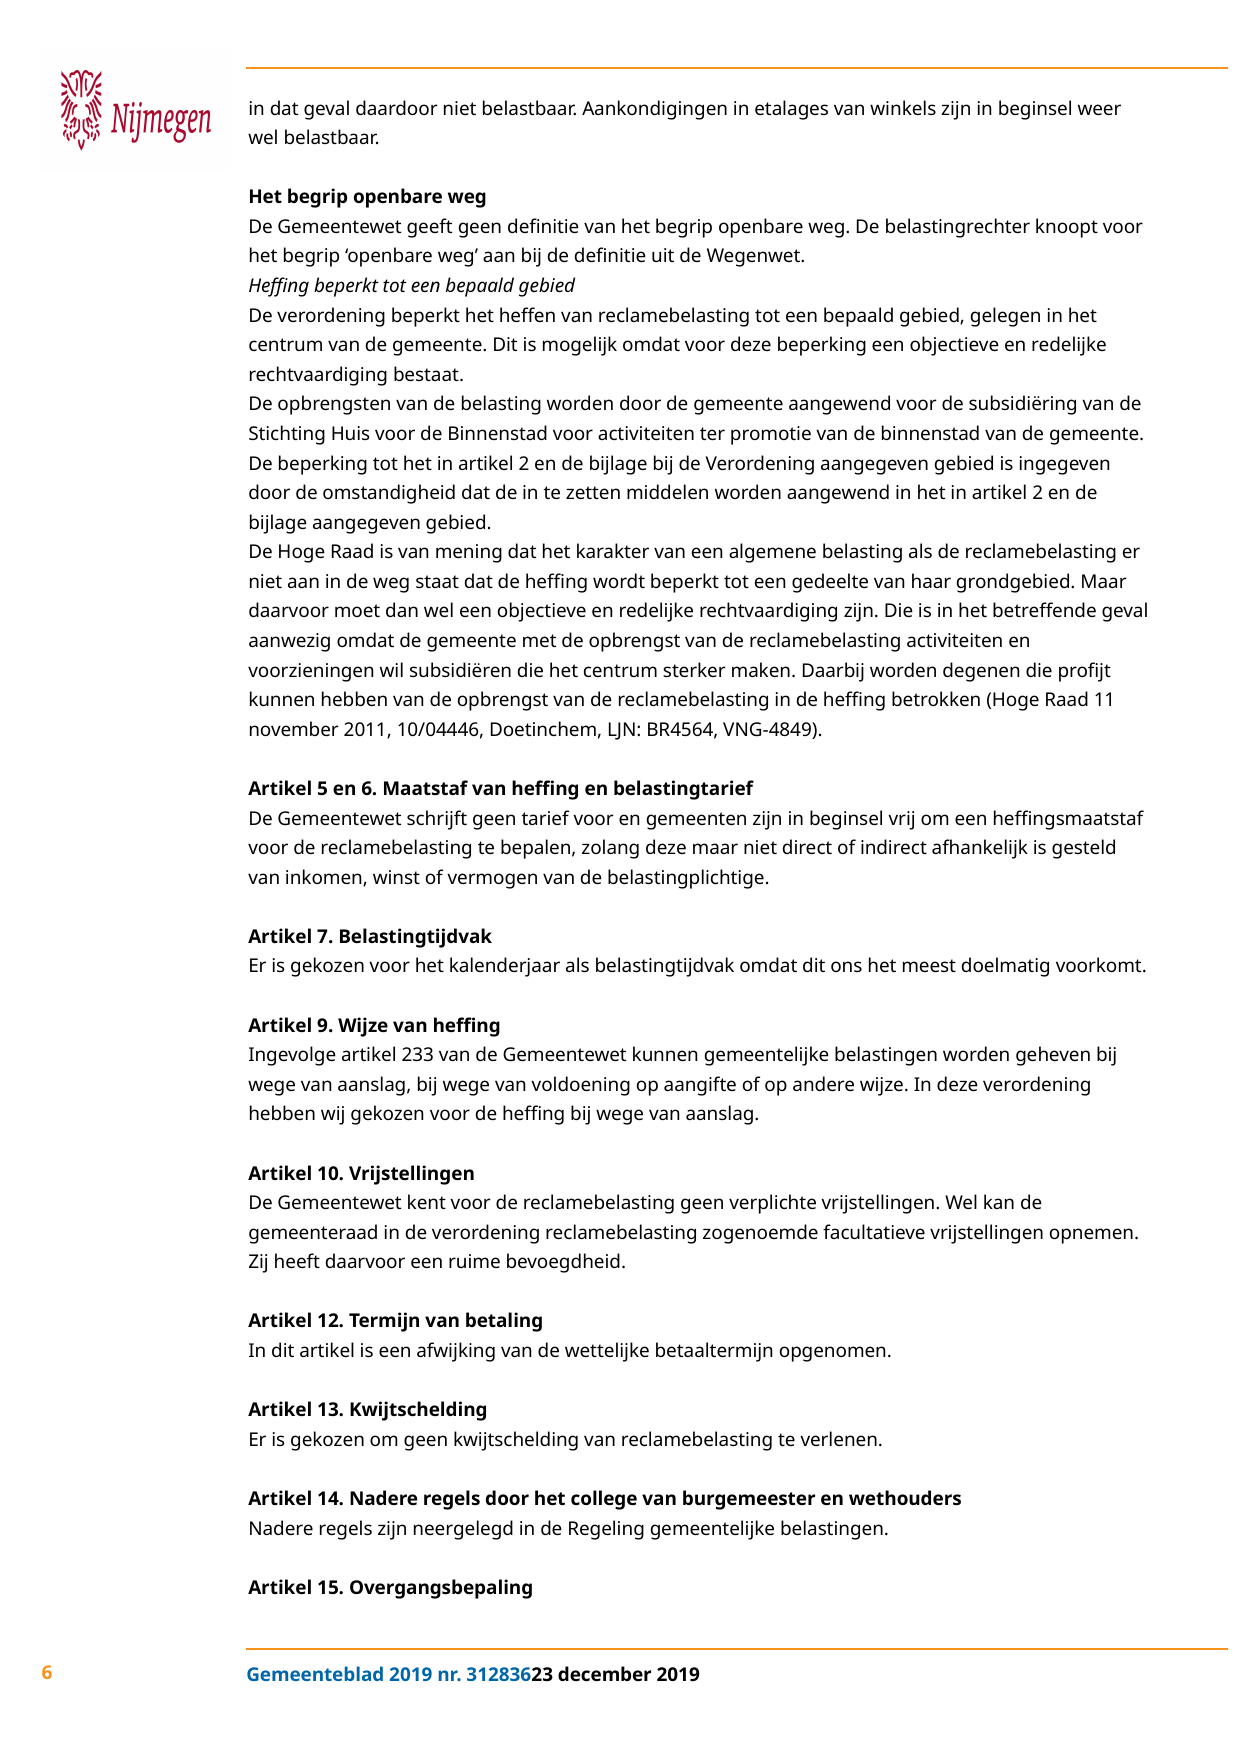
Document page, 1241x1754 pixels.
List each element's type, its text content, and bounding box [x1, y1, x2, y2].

text Artikel 10. Vrijstellingen [248, 1160, 1152, 1186]
text Artikel 9. Wijze van heffing [248, 1012, 1152, 1038]
text Ingevolge artikel 233 van de Gemeentewet kunnen gemeentelijke belastingen worden geheven bij wege van aanslag, bij wege van voldoening op aangifte of op andere wijze. In deze verordening hebben wij gekozen voor de heffing bij wege van aanslag. [248, 1041, 1152, 1126]
text in dat geval daardoor niet belastbaar. Aankondigingen in etalages van winkels zijn in beginsel weer wel belastbaar. [248, 95, 1152, 150]
text Het begrip openbare weg [248, 183, 1152, 209]
text De opbrengsten van de belasting worden door de gemeente aangewend voor de subsidiëring van de Stichting Huis voor de Binnenstad voor activiteiten ter promotie van de binnenstad van de gemeente. [248, 391, 1152, 446]
text Artikel 5 en 6. Maatstaf van heffing en belastingtarief [248, 775, 1152, 801]
text Artikel 14. Nadere regels door het college van burgemeester en wethouders [248, 1485, 1152, 1511]
picture [41, 47, 231, 172]
text Artikel 12. Termijn van betaling [248, 1308, 1152, 1333]
text De Hoge Raad is van mening dat het karakter van een algemene belasting als de reclamebelasting er niet aan in de weg staat dat de heffing wordt beperkt tot een gedeelte van haar grondgebied. Maar daarvoor moet dan wel een objectieve en redelijke rechtvaardiging zijn. Die is in het betreffende geval aanwezig omdat de gemeente met de opbrengst van de reclamebelasting activiteiten en voorzieningen wil subsidiëren die het centrum sterker maken. Daarbij worden degenen die profijt kunnen hebben van de opbrengst van de reclamebelasting in de heffing betrokken (Hoge Raad 11 november 2011, 10/04446, Doetinchem, LJN: BR4564, VNG-4849). [248, 538, 1152, 742]
text In dit artikel is een afwijking van de wettelijke betaaltermijn opgenomen. [248, 1337, 1152, 1363]
text Er is gekozen om geen kwijtschelding van reclamebelasting te verlenen. [248, 1426, 1152, 1452]
text Artikel 7. Belastingtijdvak [248, 923, 1152, 949]
text Artikel 13. Kwijtschelding [248, 1396, 1152, 1422]
text Er is gekozen voor het kalenderjaar als belastingtijdvak omdat dit ons het meest doelmatig voorkomt. [248, 953, 1152, 978]
text Nadere regels zijn neergelegd in de Regeling gemeentelijke belastingen. [248, 1515, 1152, 1541]
text De Gemeentewet geeft geen definitie van het begrip openbare weg. De belastingrechter knoopt voor het begrip ‘openbare weg’ aan bij de definitie uit de Wegenwet. [248, 213, 1152, 268]
text Artikel 15. Overgangsbepaling [248, 1574, 1152, 1600]
text De Gemeentewet kent voor de reclamebelasting geen verplichte vrijstellingen. Wel kan de gemeenteraad in de verordening reclamebelasting zogenoemde facultatieve vrijstellingen opnemen. Zij heeft daarvoor een ruime bevoegdheid. [248, 1189, 1152, 1274]
text De beperking tot het in artikel 2 en de bijlage bij de Verordening aangegeven gebied is ingegeven door de omstandigheid dat de in te zetten middelen worden aangewend in het in artikel 2 en de bijlage aangegeven gebied. [248, 450, 1152, 535]
text Heffing beperkt tot een bepaald gebied [248, 272, 1152, 298]
text De verordening beperkt het heffen van reclamebelasting tot een bepaald gebied, gelegen in het centrum van de gemeente. Dit is mogelijk omdat voor deze beperking een objectieve en redelijke rechtvaardiging bestaat. [248, 302, 1152, 387]
text De Gemeentewet schrijft geen tarief voor en gemeenten zijn in beginsel vrij om een heffingsmaatstaf voor de reclamebelasting te bepalen, zolang deze maar niet direct of indirect afhankelijk is gesteld van inkomen, winst of vermogen van de belastingplichtige. [248, 805, 1152, 890]
